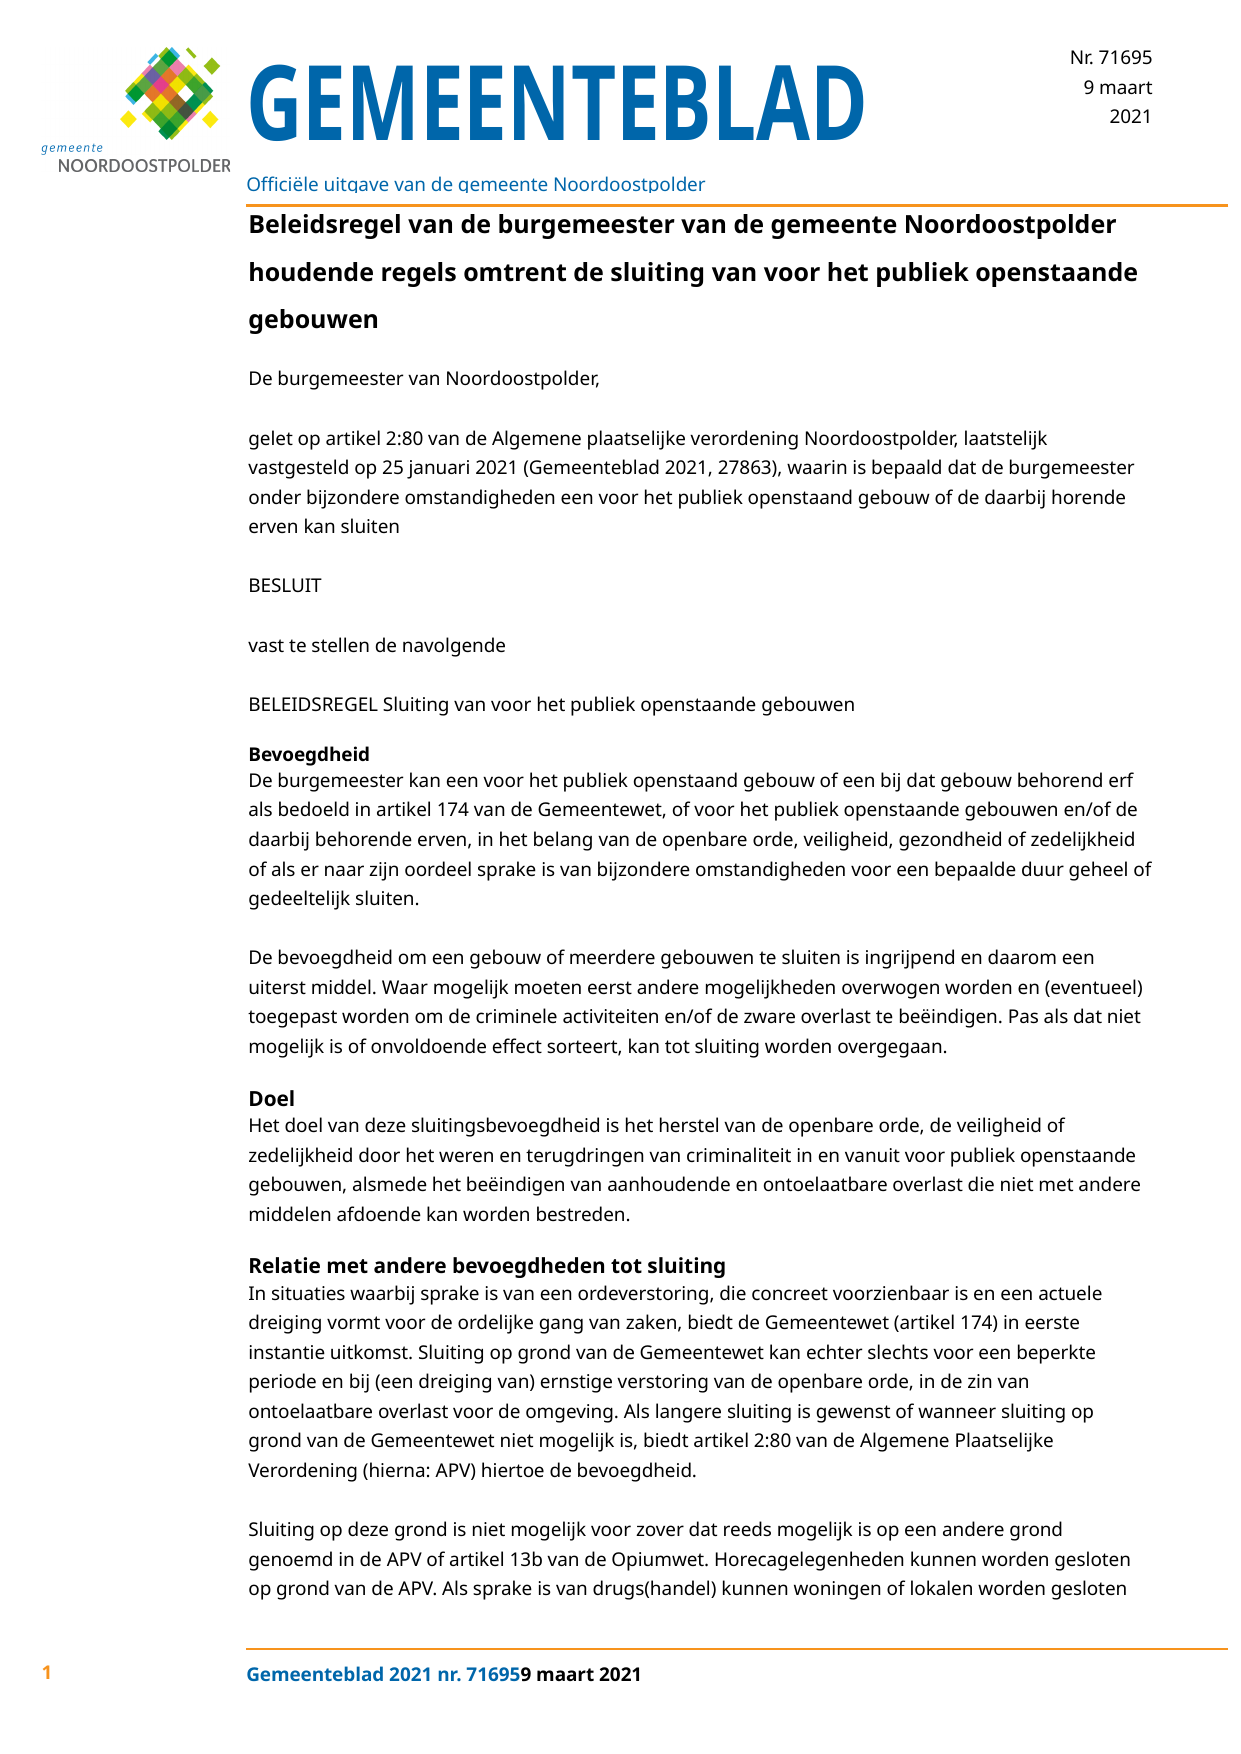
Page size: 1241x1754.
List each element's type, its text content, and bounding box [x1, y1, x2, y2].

text In situaties waarbij sprake is van een ordeverstoring, die concreet voorzienbaar is en een actuele dreiging vormt voor de ordelijke gang van zaken, biedt de Gemeentewet (artikel 174) in eerste instantie uitkomst. Sluiting op grond van de Gemeentewet kan echter slechts voor een beperkte periode en bij (een dreiging van) ernstige verstoring van de openbare orde, in de zin van ontoelaatbare overlast voor de omgeving. Als langere sluiting is gewenst of wanneer sluiting op grond van de Gemeentewet niet mogelijk is, biedt artikel 2:80 van de Algemene Plaatselijke Verordening (hierna: APV) hiertoe de bevoegdheid. [248, 1280, 1152, 1483]
text Sluiting op deze grond is niet mogelijk voor zover dat reeds mogelijk is op een andere grond genoemd in de APV of artikel 13b van de Opiumwet. Horecagelegenheden kunnen worden gesloten op grond van de APV. Als sprake is van drugs(handel) kunnen woningen of lokalen worden gesloten [248, 1516, 1152, 1601]
text vast te stellen de navolgende [248, 632, 1152, 657]
text Het doel van deze sluitingsbevoegdheid is het herstel van de openbare orde, de veiligheid of zedelijkheid door het weren en terugdringen van criminaliteit in en vanuit voor publiek openstaande gebouwen, alsmede het beëindigen van aanhoudende en ontoelaatbare overlast die niet met andere middelen afdoende kan worden bestreden. [248, 1112, 1152, 1227]
text Doel [248, 1084, 1152, 1112]
text gelet op artikel 2:80 van de Algemene plaatselijke verordening Noordoostpolder, laatstelijk vastgesteld op 25 januari 2021 (Gemeenteblad 2021, 27863), waarin is bepaald dat de burgemeester onder bijzondere omstandigheden een voor het publiek openstaand gebouw of de daarbij horende erven kan sluiten [248, 425, 1152, 539]
text Beleidsregel van de burgemeester van de gemeente Noordoostpolder houdende regels omtrent de sluiting van voor het publiek openstaande gebouwen [248, 207, 1152, 336]
text Relatie met andere bevoegdheden tot sluiting [248, 1251, 1152, 1280]
text BELEIDSREGEL Sluiting van voor het publiek openstaande gebouwen [248, 691, 1152, 717]
text Bevoegdheid [248, 741, 1152, 767]
picture [41, 47, 231, 172]
text De burgemeester van Noordoostpolder, [248, 366, 1152, 391]
text De bevoegdheid om een gebouw of meerdere gebouwen te sluiten is ingrijpend en daarom een uiterst middel. Waar mogelijk moeten eerst andere mogelijkheden overwogen worden en (eventueel) toegepast worden om de criminele activiteiten en/of de zware overlast te beëindigen. Pas als dat niet mogelijk is of onvoldoende effect sorteert, kan tot sluiting worden overgegaan. [248, 944, 1152, 1059]
text De burgemeester kan een voor het publiek openstaand gebouw of een bij dat gebouw behorend erf als bedoeld in artikel 174 van de Gemeentewet, of voor het publiek openstaande gebouwen en/of de daarbij behorende erven, in het belang van de openbare orde, veiligheid, gezondheid of zedelijkheid of als er naar zijn oordeel sprake is van bijzondere omstandigheden voor een bepaalde duur geheel of gedeeltelijk sluiten. [248, 767, 1152, 911]
text BESLUIT [248, 573, 1152, 598]
